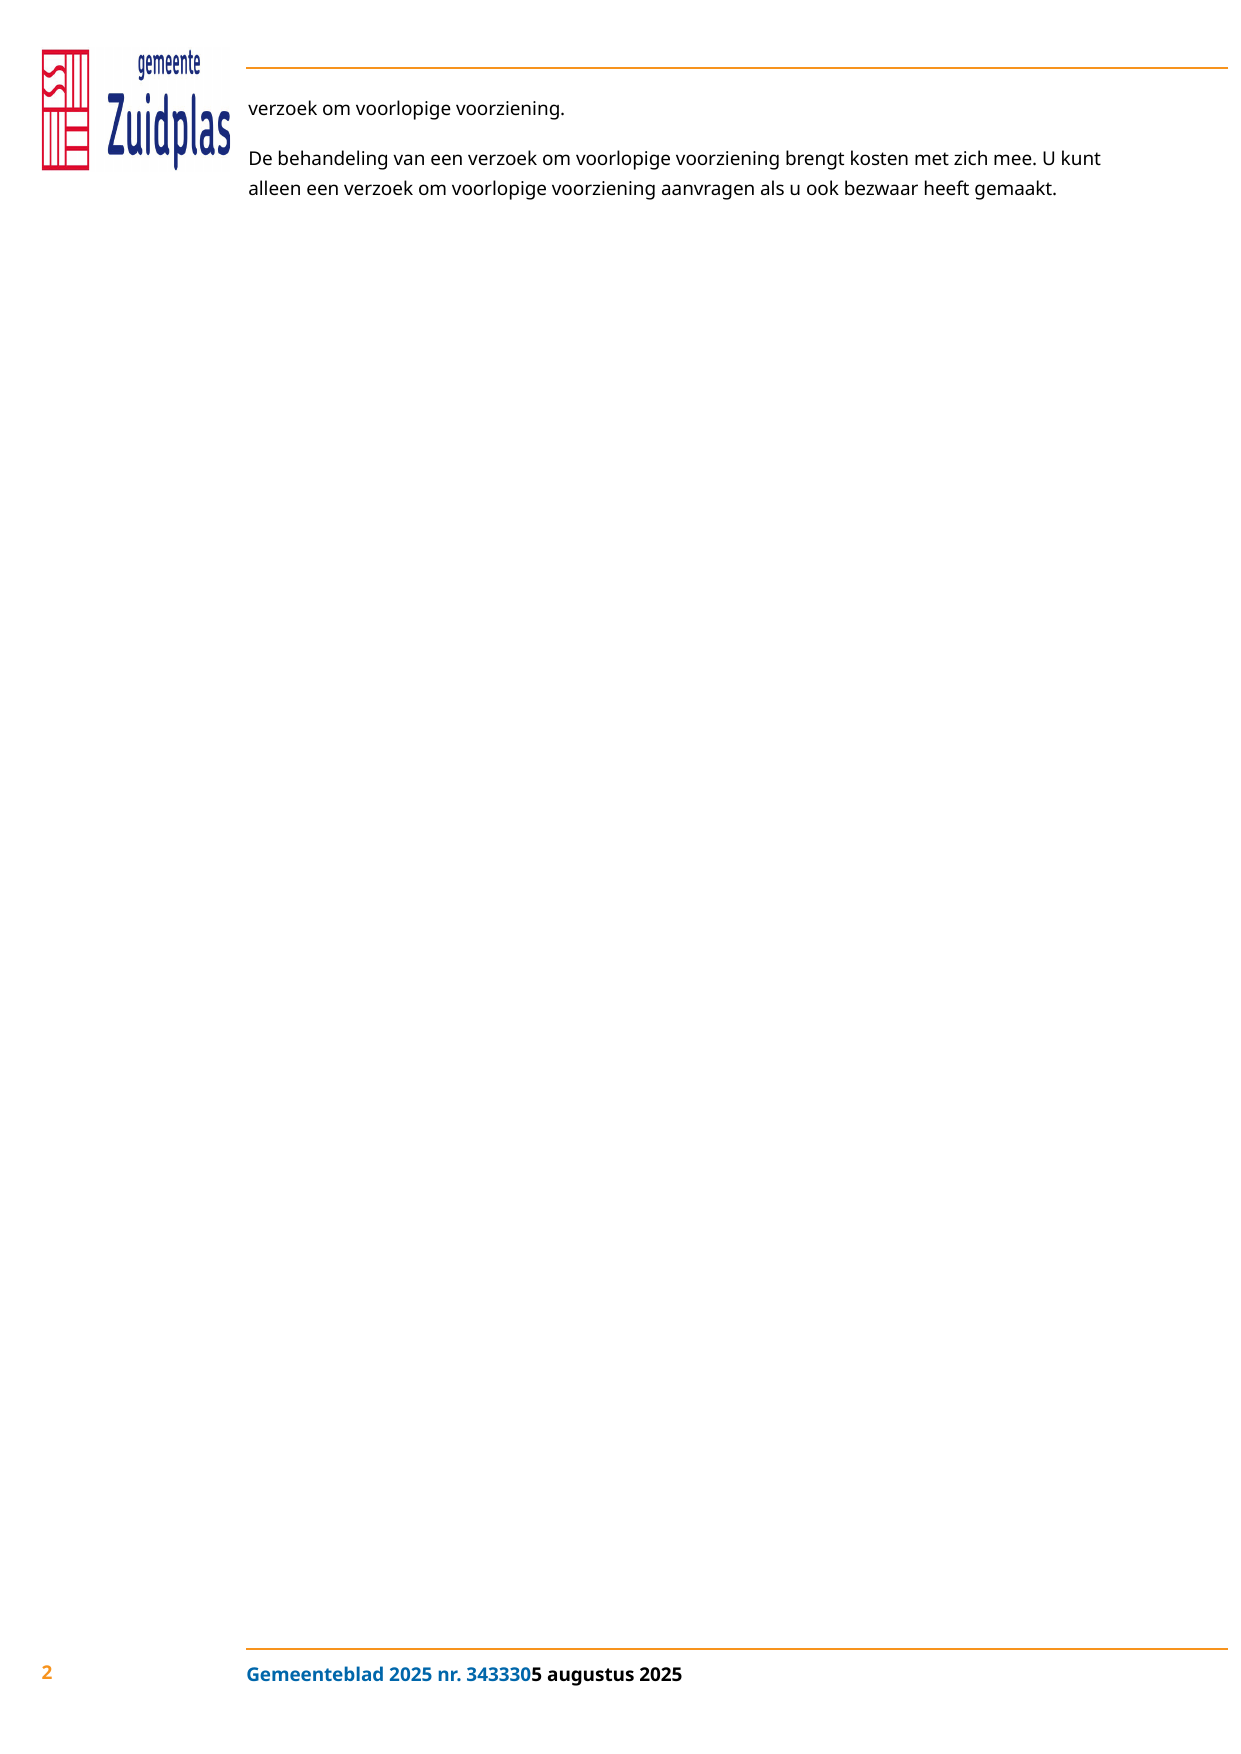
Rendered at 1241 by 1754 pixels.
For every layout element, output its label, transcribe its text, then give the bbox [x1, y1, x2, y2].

text De behandeling van een verzoek om voorlopige voorziening brengt kosten met zich mee. U kunt alleen een verzoek om voorlopige voorziening aanvragen als u ook bezwaar heeft gemaakt. [248, 145, 1152, 201]
text verzoek om voorlopige voorziening. [248, 95, 1152, 121]
picture [41, 47, 231, 172]
